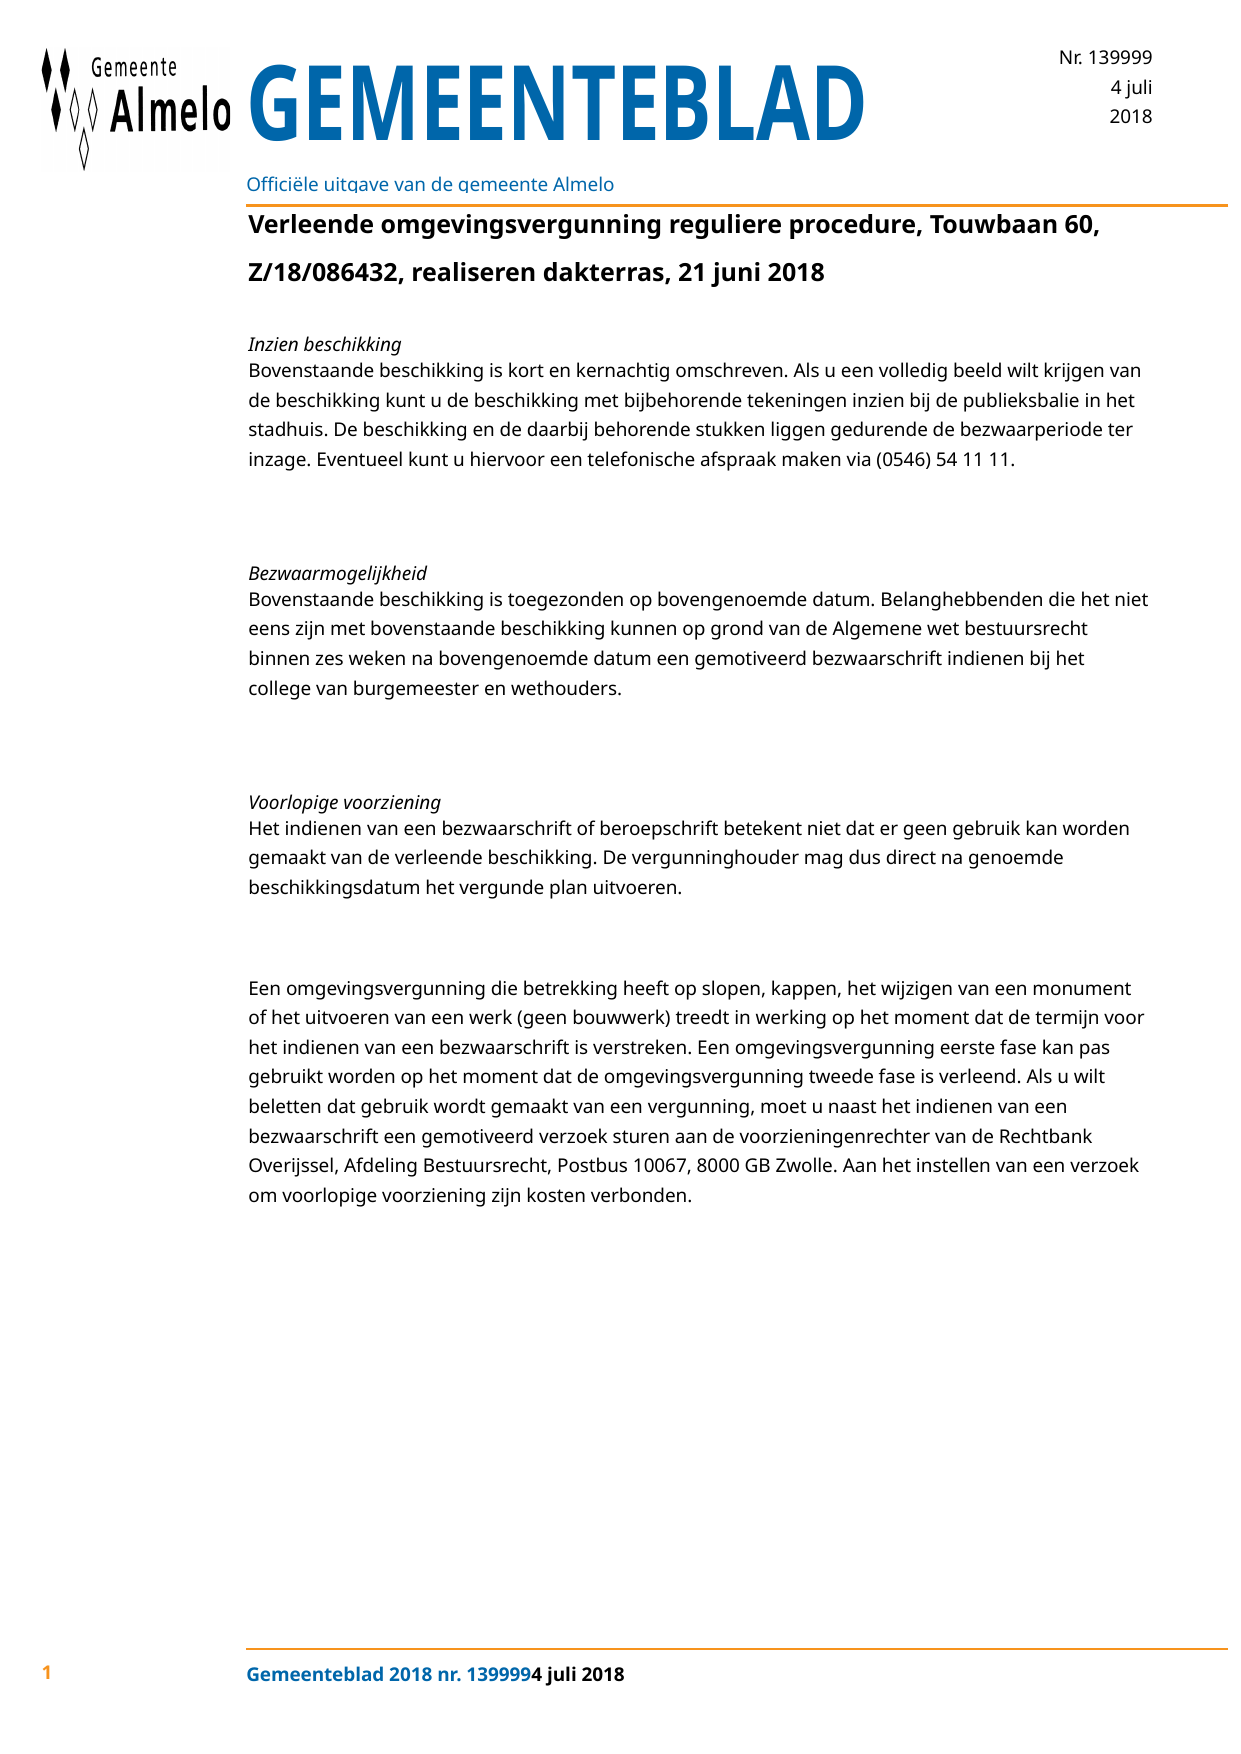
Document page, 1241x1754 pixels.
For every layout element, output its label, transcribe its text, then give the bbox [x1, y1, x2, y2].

text Bovenstaande beschikking is kort en kernachtig omschreven. Als u een volledig beeld wilt krijgen van de beschikking kunt u de beschikking met bijbehorende tekeningen inzien bij de publieksbalie in het stadhuis. De beschikking en de daarbij behorende stukken liggen gedurende de bezwaarperiode ter inzage. Eventueel kunt u hiervoor een telefonische afspraak maken via (0546) 54 11 11. [248, 357, 1152, 472]
text Een omgevingsvergunning die betrekking heeft op slopen, kappen, het wijzigen van een monument of het uitvoeren van een werk (geen bouwwerk) treedt in werking op het moment dat de termijn voor het indienen van een bezwaarschrift is verstreken. Een omgevingsvergunning eerste fase kan pas gebruikt worden op het moment dat de omgevingsvergunning tweede fase is verleend. Als u wilt beletten dat gebruik wordt gemaakt van een vergunning, moet u naast het indienen van een bezwaarschrift een gemotiveerd verzoek sturen aan de voorzieningenrechter van de Rechtbank Overijssel, Afdeling Bestuursrecht, Postbus 10067, 8000 GB Zwolle. Aan het instellen van een verzoek om voorlopige voorziening zijn kosten verbonden. [248, 975, 1152, 1208]
text Inzien beschikking [248, 331, 1152, 357]
picture [41, 47, 231, 172]
text Bezwaarmogelijkheid [248, 560, 1152, 586]
text Voorlopige voorziening [248, 789, 1152, 815]
text Verleende omgevingsvergunning reguliere procedure, Touwbaan 60, Z/18/086432, realiseren dakterras, 21 juni 2018 [248, 207, 1152, 288]
text Bovenstaande beschikking is toegezonden op bovengenoemde datum. Belanghebbenden die het niet eens zijn met bovenstaande beschikking kunnen op grond van de Algemene wet bestuursrecht binnen zes weken na bovengenoemde datum een gemotiveerd bezwaarschrift indienen bij het college van burgemeester en wethouders. [248, 586, 1152, 701]
text Het indienen van een bezwaarschrift of beroepschrift betekent niet dat er geen gebruik kan worden gemaakt van de verleende beschikking. De vergunninghouder mag dus direct na genoemde beschikkingsdatum het vergunde plan uitvoeren. [248, 815, 1152, 900]
